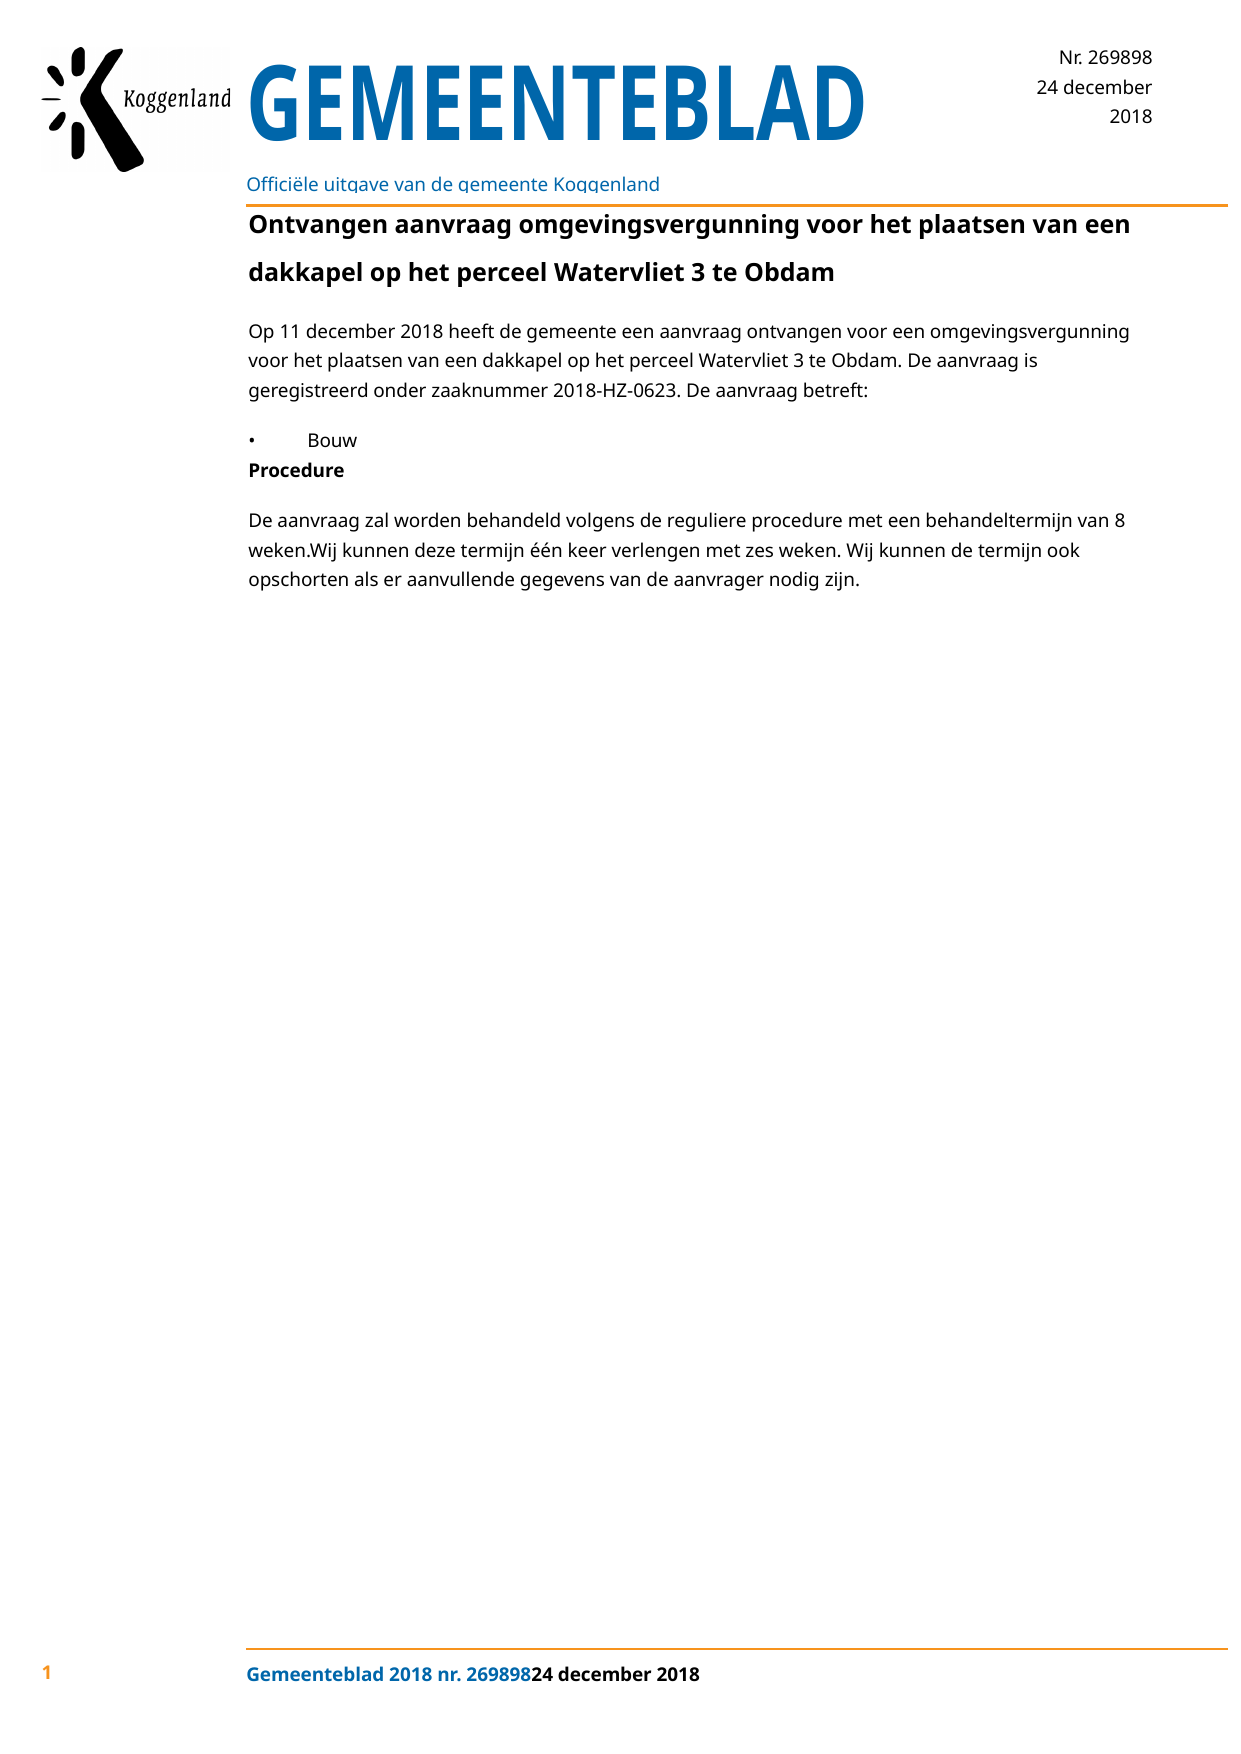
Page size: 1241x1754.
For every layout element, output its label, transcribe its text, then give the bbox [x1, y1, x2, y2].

text Ontvangen aanvraag omgevingsvergunning voor het plaatsen van een dakkapel op het perceel Watervliet 3 te Obdam [248, 207, 1152, 288]
text Procedure [248, 457, 1152, 483]
text Op 11 december 2018 heeft de gemeente een aanvraag ontvangen voor een omgevingsvergunning voor het plaatsen van een dakkapel op het perceel Watervliet 3 te Obdam. De aanvraag is geregistreerd onder zaaknummer 2018-HZ-0623. De aanvraag betreft: [248, 318, 1152, 403]
picture [41, 47, 231, 172]
text De aanvraag zal worden behandeld volgens de reguliere procedure met een behandeltermijn van 8 weken.Wij kunnen deze termijn één keer verlengen met zes weken. Wij kunnen de termijn ook opschorten als er aanvullende gegevens van de aanvrager nodig zijn. [248, 507, 1152, 592]
list Bouw [248, 427, 1152, 453]
